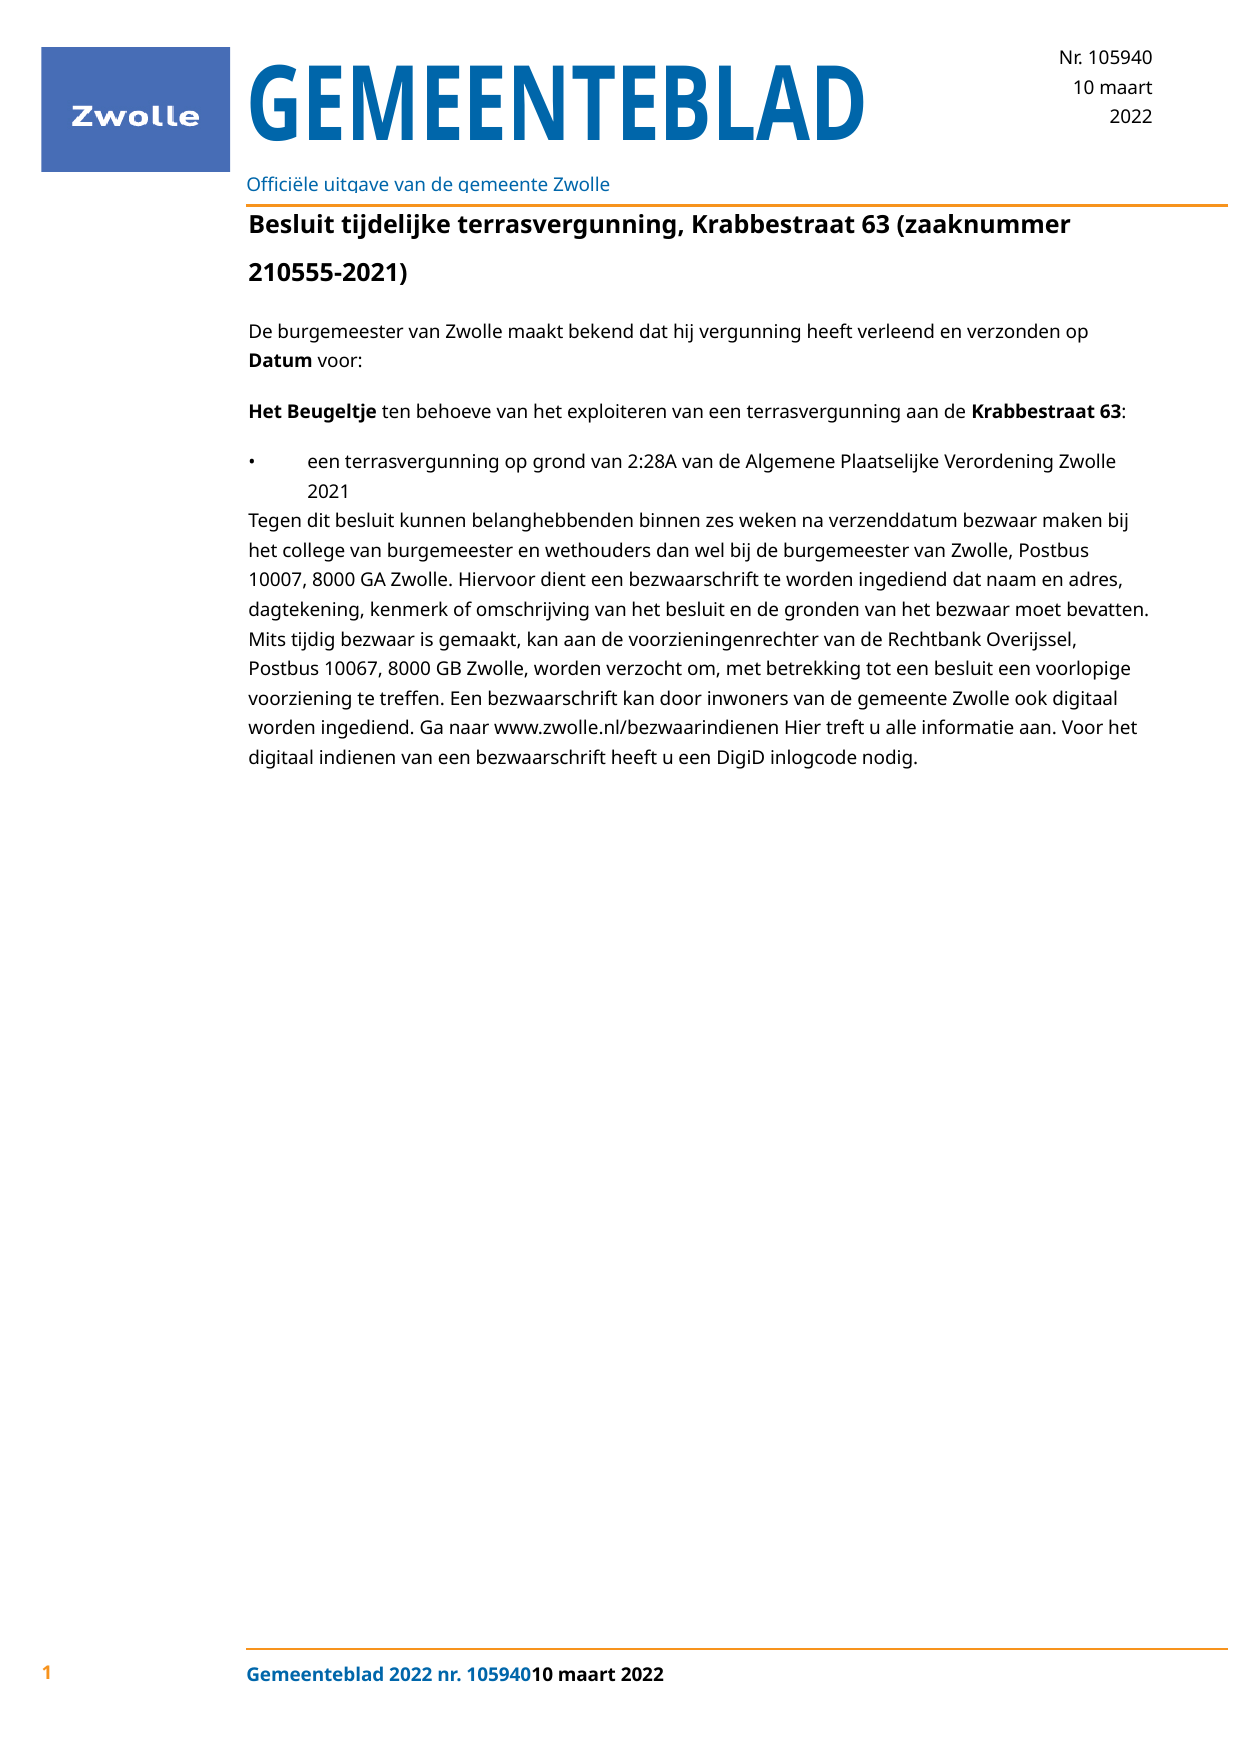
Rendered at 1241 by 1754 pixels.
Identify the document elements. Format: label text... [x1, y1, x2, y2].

text Tegen dit besluit kunnen belanghebbenden binnen zes weken na verzenddatum bezwaar maken bij het college van burgemeester en wethouders dan wel bij de burgemeester van Zwolle, Postbus 10007, 8000 GA Zwolle. Hiervoor dient een bezwaarschrift te worden ingediend dat naam en adres, dagtekening, kenmerk of omschrijving van het besluit en de gronden van het bezwaar moet bevatten. Mits tijdig bezwaar is gemaakt, kan aan de voorzieningenrechter van de Rechtbank Overijssel, Postbus 10067, 8000 GB Zwolle, worden verzocht om, met betrekking tot een besluit een voorlopige voorziening te treffen. Een bezwaarschrift kan door inwoners van de gemeente Zwolle ook digitaal worden ingediend. Ga naar www.zwolle.nl/bezwaarindienen Hier treft u alle informatie aan. Voor het digitaal indienen van een bezwaarschrift heeft u een DigiD inlogcode nodig. [248, 507, 1152, 770]
text Het Beugeltje ten behoeve van het exploiteren van een terrasvergunning aan de Krabbestraat 63: [248, 398, 1152, 424]
list een terrasvergunning op grond van 2:28A van de Algemene Plaatselijke Verordening Zwolle 2021 [248, 448, 1152, 504]
text De burgemeester van Zwolle maakt bekend dat hij vergunning heeft verleend en verzonden op Datum voor: [248, 318, 1152, 373]
text Besluit tijdelijke terrasvergunning, Krabbestraat 63 (zaaknummer 210555-2021) [248, 207, 1152, 288]
picture [41, 47, 231, 172]
